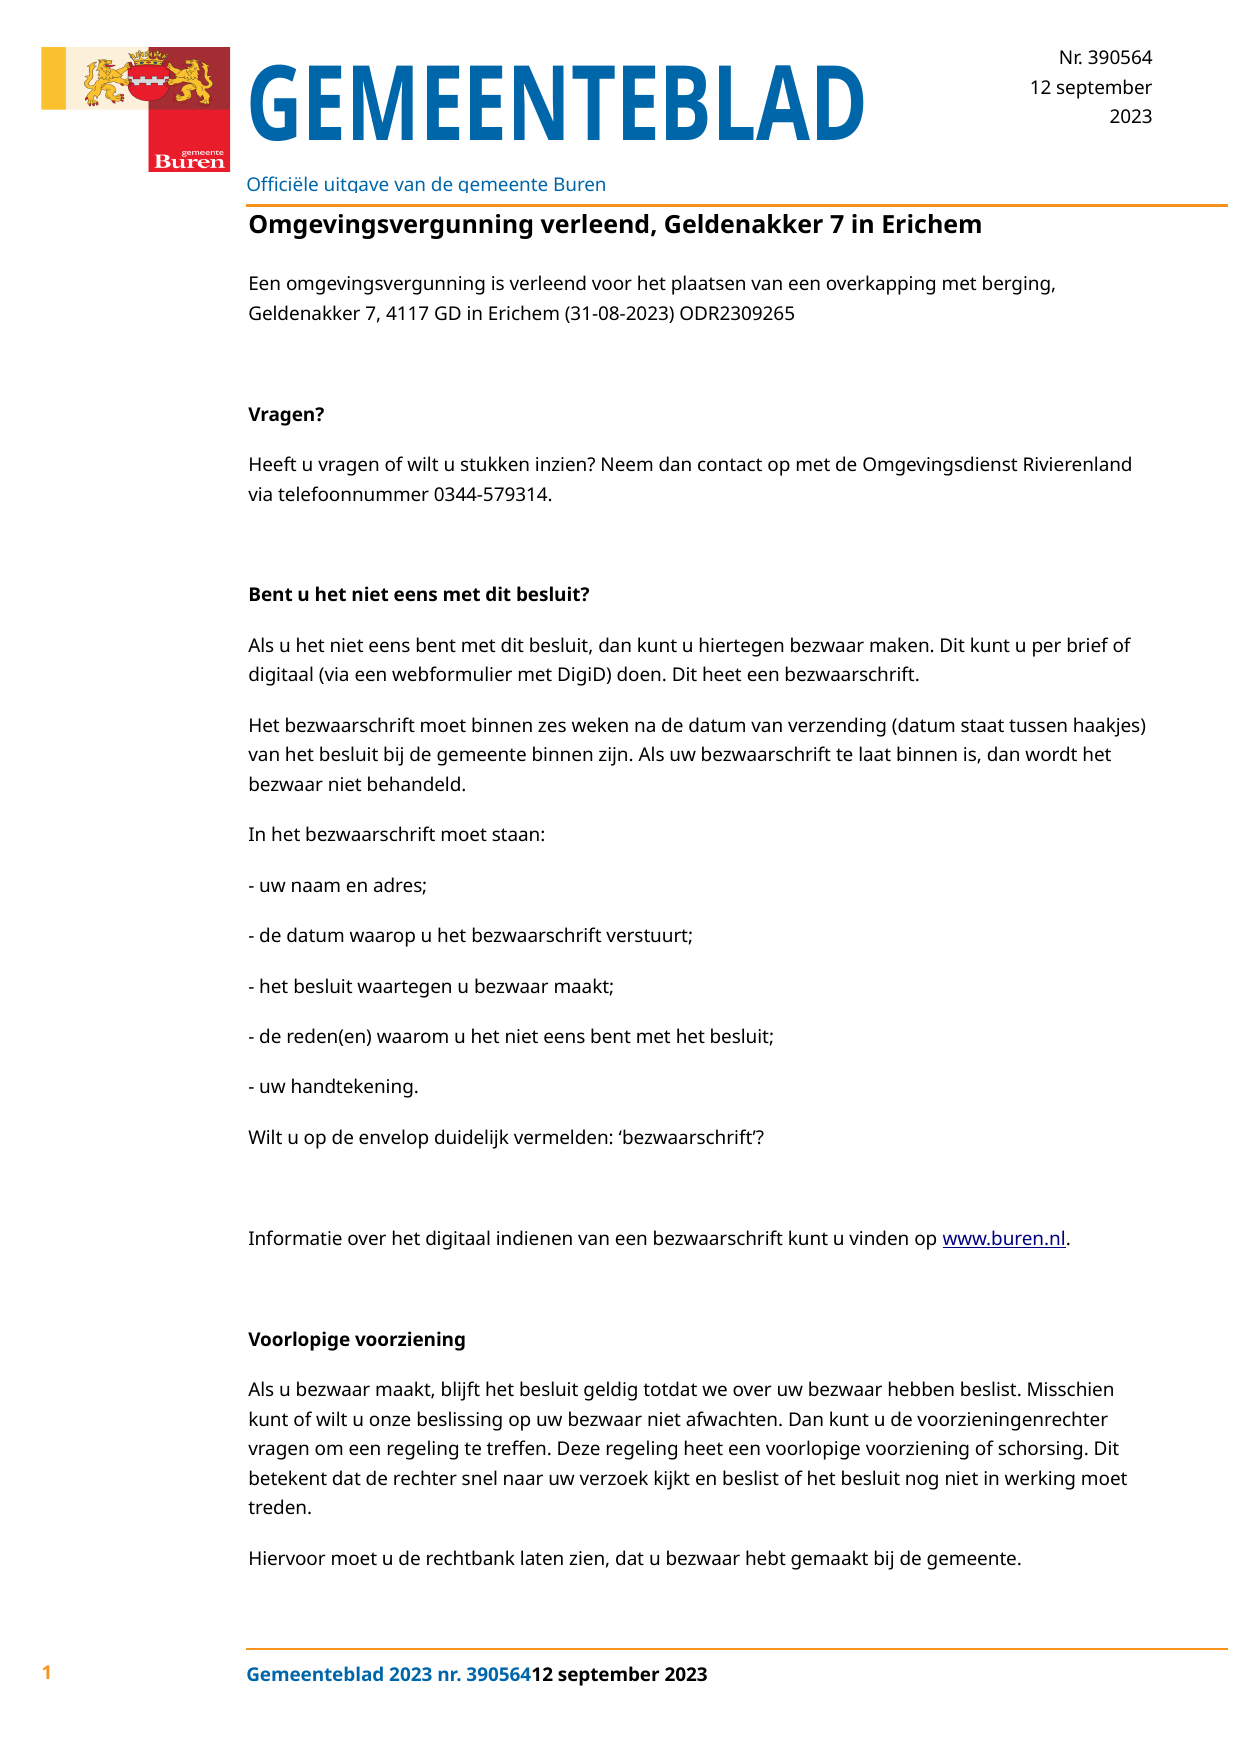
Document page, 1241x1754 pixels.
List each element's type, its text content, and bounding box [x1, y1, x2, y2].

text - de datum waarop u het bezwaarschrift verstuurt; [248, 922, 1152, 948]
text - uw handtekening. [248, 1074, 1152, 1099]
text Informatie over het digitaal indienen van een bezwaarschrift kunt u vinden op www.buren.nl. [248, 1225, 1152, 1251]
text Wilt u op de envelop duidelijk vermelden: ‘bezwaarschrift’? [248, 1124, 1152, 1150]
text Bent u het niet eens met dit besluit? [248, 582, 1152, 607]
text - het besluit waartegen u bezwaar maakt; [248, 973, 1152, 998]
text Voorlopige voorziening [248, 1326, 1152, 1351]
text Hiervoor moet u de rechtbank laten zien, dat u bezwaar hebt gemaakt bij de gemeente. [248, 1545, 1152, 1571]
text Het bezwaarschrift moet binnen zes weken na de datum van verzending (datum staat tussen haakjes) van het besluit bij de gemeente binnen zijn. Als uw bezwaarschrift te laat binnen is, dan wordt het bezwaar niet behandeld. [248, 712, 1152, 797]
text Heeft u vragen of wilt u stukken inzien? Neem dan contact op met de Omgevingsdienst Rivierenland via telefoonnummer 0344-579314. [248, 451, 1152, 506]
text Als u bezwaar maakt, blijft het besluit geldig totdat we over uw bezwaar hebben beslist. Misschien kunt of wilt u onze beslissing op uw bezwaar niet afwachten. Dan kunt u de voorzieningenrechter vragen om een regeling te treffen. Deze regeling heet een voorlopige voorziening of schorsing. Dit betekent dat de rechter snel naar uw verzoek kijkt en beslist of het besluit nog niet in werking moet treden. [248, 1376, 1152, 1520]
text Omgevingsvergunning verleend, Geldenakker 7 in Erichem [248, 207, 1152, 241]
text - de reden(en) waarom u het niet eens bent met het besluit; [248, 1023, 1152, 1049]
text - uw naam en adres; [248, 872, 1152, 898]
text Een omgevingsvergunning is verleend voor het plaatsen van een overkapping met berging, Geldenakker 7, 4117 GD in Erichem (31-08-2023) ODR2309265 [248, 270, 1152, 326]
text Als u het niet eens bent met dit besluit, dan kunt u hiertegen bezwaar maken. Dit kunt u per brief of digitaal (via een webformulier met DigiD) doen. Dit heet een bezwaarschrift. [248, 632, 1152, 687]
picture [41, 47, 231, 172]
text Vragen? [248, 401, 1152, 426]
text In het bezwaarschrift moet staan: [248, 822, 1152, 847]
